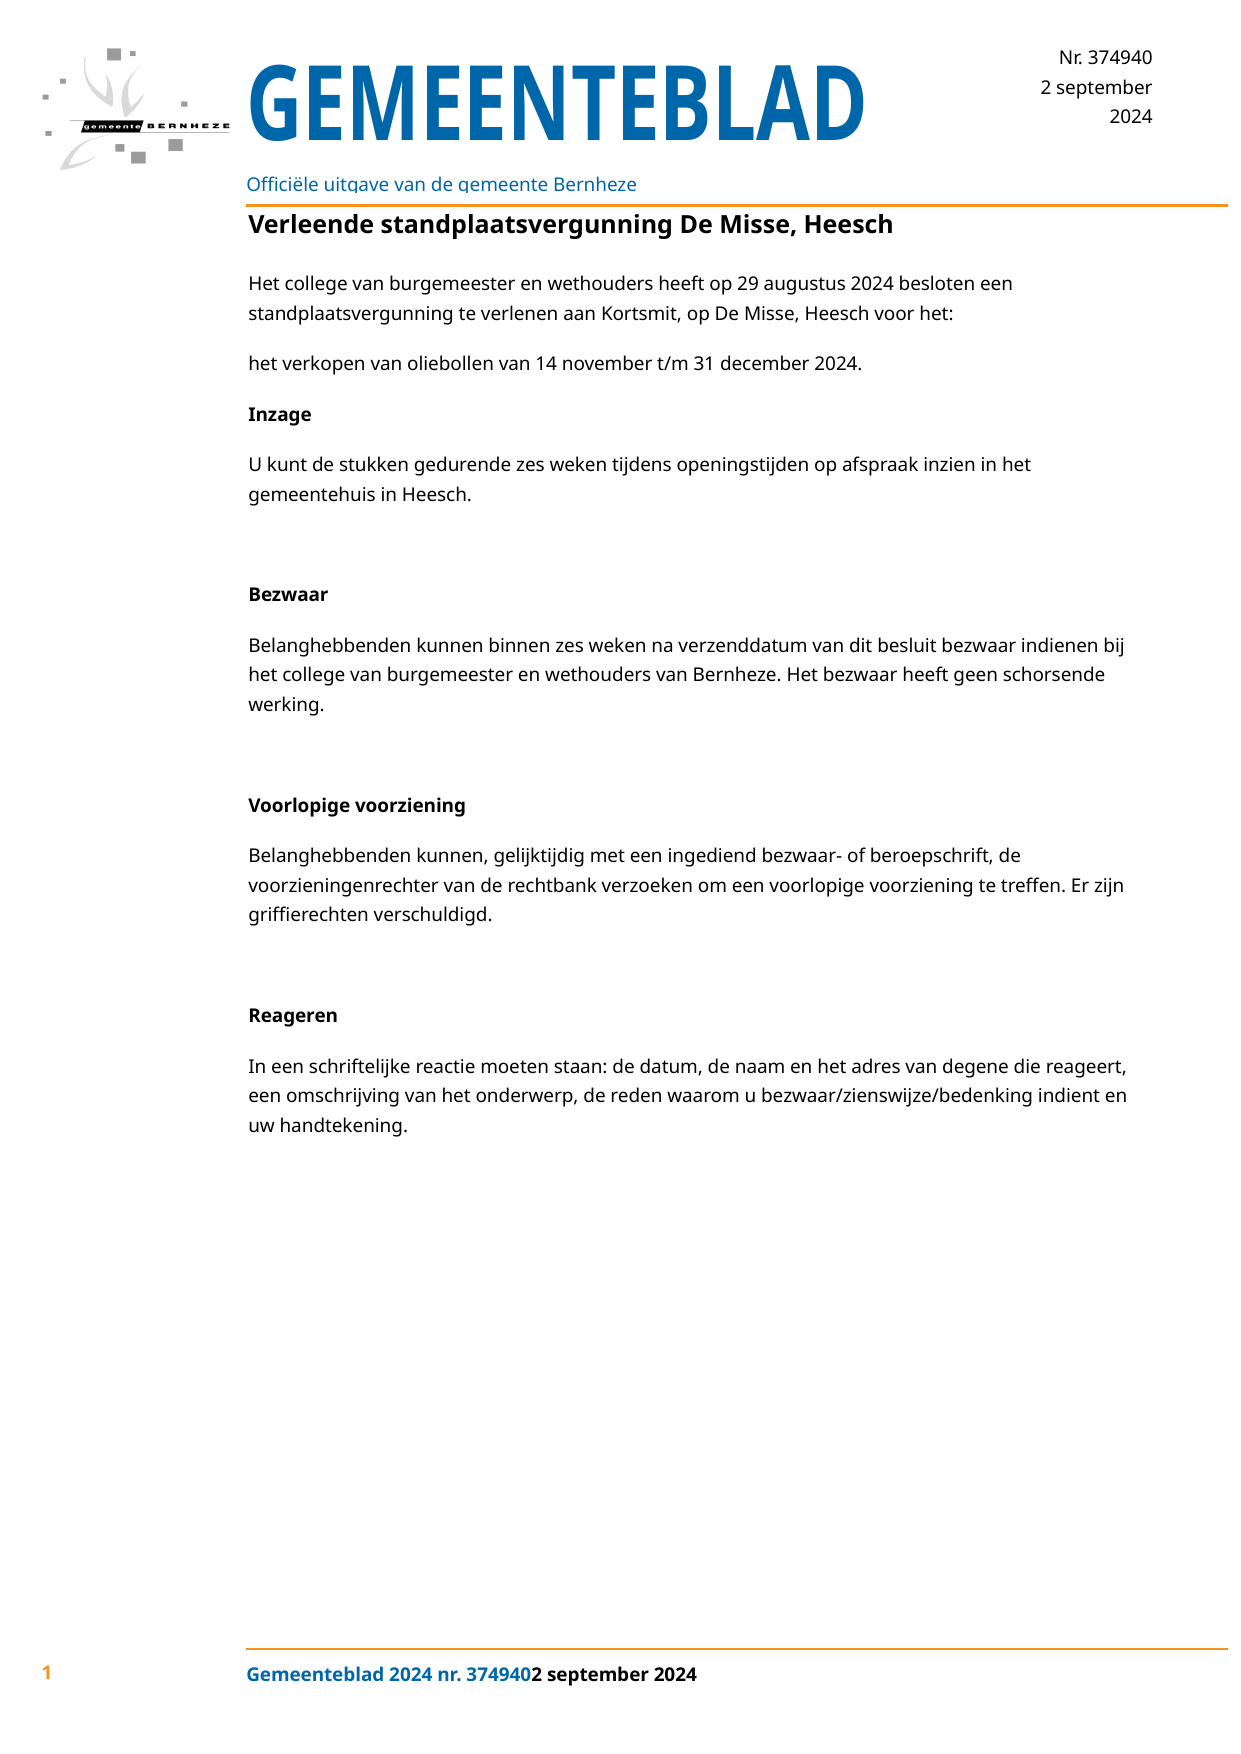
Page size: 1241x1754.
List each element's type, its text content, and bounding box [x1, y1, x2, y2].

text Het college van burgemeester en wethouders heeft op 29 augustus 2024 besloten een standplaatsvergunning te verlenen aan Kortsmit, op De Misse, Heesch voor het: [248, 270, 1152, 326]
text Inzage [248, 401, 1152, 426]
text Belanghebbenden kunnen binnen zes weken na verzenddatum van dit besluit bezwaar indienen bij het college van burgemeester en wethouders van Bernheze. Het bezwaar heeft geen schorsende werking. [248, 632, 1152, 717]
text Verleende standplaatsvergunning De Misse, Heesch [248, 207, 1152, 241]
text In een schriftelijke reactie moeten staan: de datum, de naam en het adres van degene die reageert, een omschrijving van het onderwerp, de reden waarom u bezwaar/zienswijze/bedenking indient en uw handtekening. [248, 1053, 1152, 1138]
text Belanghebbenden kunnen, gelijktijdig met een ingediend bezwaar- of beroepschrift, de voorzieningenrechter van de rechtbank verzoeken om een voorlopige voorziening te treffen. Er zijn griffierechten verschuldigd. [248, 842, 1152, 927]
picture [41, 47, 231, 172]
text het verkopen van oliebollen van 14 november t/m 31 december 2024. [248, 350, 1152, 376]
text Bezwaar [248, 582, 1152, 607]
text U kunt de stukken gedurende zes weken tijdens openingstijden op afspraak inzien in het gemeentehuis in Heesch. [248, 451, 1152, 506]
text Voorlopige voorziening [248, 792, 1152, 818]
text Reageren [248, 1002, 1152, 1028]
